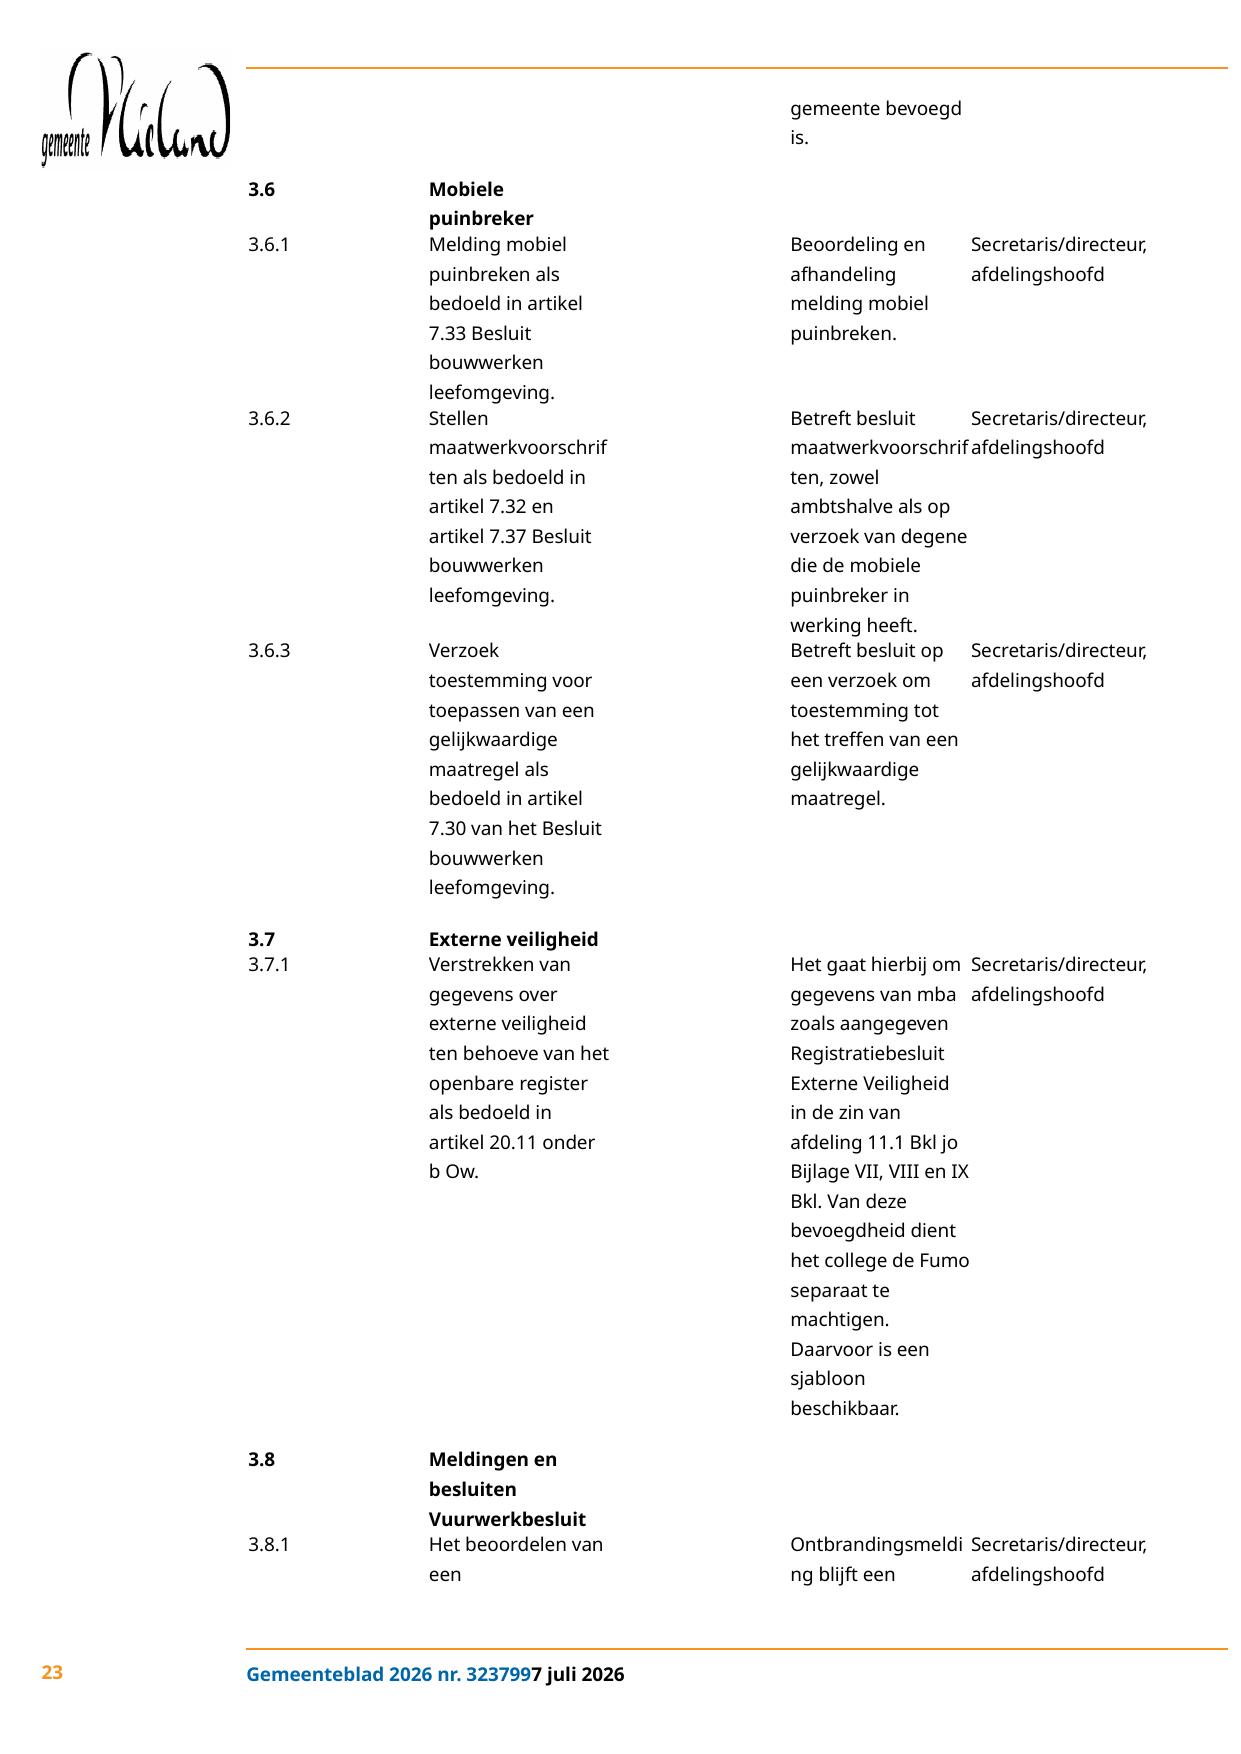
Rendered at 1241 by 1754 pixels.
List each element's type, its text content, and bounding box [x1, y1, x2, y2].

table_cell [971, 95, 1152, 150]
table_cell [790, 1447, 971, 1532]
table_cell 3.6.2 [248, 405, 429, 638]
table_cell [790, 926, 971, 951]
table_cell [609, 405, 790, 638]
table_cell Verzoek toestemming voor toepassen van een gelijkwaardige maatregel als bedoeld in artikel 7.30 van het Besluit bouwwerken leefomgeving. [429, 638, 609, 900]
table_cell [248, 1421, 1152, 1447]
table_cell 3.6 [248, 176, 429, 231]
table_cell Het gaat hierbij om gegevens van mba zoals aangegeven Registratiebesluit Externe Veiligheid in de zin van afdeling 11.1 Bkl jo Bijlage VII, VIII en IX Bkl. Van deze bevoegdheid dient het college de Fumo separaat te machtigen. Daarvoor is een sjabloon beschikbaar. [790, 951, 971, 1421]
table_cell [248, 150, 1152, 176]
table_cell Verstrekken van gegevens over externe veiligheid ten behoeve van het openbare register als bedoeld in artikel 20.11 onder b Ow. [429, 951, 609, 1421]
table_cell Betreft besluit op een verzoek om toestemming tot het treffen van een gelijkwaardige maatregel. [790, 638, 971, 900]
table_cell [429, 95, 609, 150]
table_cell [609, 1447, 790, 1532]
table_cell Mobiele puinbreker [429, 176, 609, 231]
table_cell Secretaris/directeur, afdelingshoofd [971, 231, 1152, 405]
table_cell Stellen maatwerkvoorschriften als bedoeld in artikel 7.32 en artikel 7.37 Besluit bouwwerken leefomgeving. [429, 405, 609, 638]
table_cell [971, 926, 1152, 951]
table_cell Externe veiligheid [429, 926, 609, 951]
table_cell [248, 95, 429, 150]
table_cell [790, 176, 971, 231]
table_cell [609, 1532, 790, 1587]
table_cell Melding mobiel puinbreken als bedoeld in artikel 7.33 Besluit bouwwerken leefomgeving. [429, 231, 609, 405]
table_cell Ontbrandingsmelding blijft een [790, 1532, 971, 1587]
table_cell Secretaris/directeur, afdelingshoofd [971, 405, 1152, 638]
table_cell [609, 951, 790, 1421]
table_cell [971, 1447, 1152, 1532]
table_cell 3.7 [248, 926, 429, 951]
table_cell 3.8.1 [248, 1532, 429, 1587]
table_cell [609, 926, 790, 951]
table_cell gemeente bevoegd is. [790, 95, 971, 150]
table_cell Beoordeling en afhandeling melding mobiel puinbreken. [790, 231, 971, 405]
table_cell [609, 638, 790, 900]
table_cell Secretaris/directeur, afdelingshoofd [971, 1532, 1152, 1587]
table_cell [609, 95, 790, 150]
table_cell 3.8 [248, 1447, 429, 1532]
table_cell Secretaris/directeur, afdelingshoofd [971, 951, 1152, 1421]
table_cell 3.6.1 [248, 231, 429, 405]
table_cell Betreft besluit maatwerkvoorschriften, zowel ambtshalve als op verzoek van degene die de mobiele puinbreker in werking heeft. [790, 405, 971, 638]
table_cell [609, 176, 790, 231]
table_cell [609, 231, 790, 405]
table_cell [971, 176, 1152, 231]
table_cell [248, 900, 1152, 926]
picture [41, 47, 231, 172]
table_cell 3.6.3 [248, 638, 429, 900]
table_cell 3.7.1 [248, 951, 429, 1421]
table_cell Het beoordelen van een [429, 1532, 609, 1587]
table_cell Secretaris/directeur, afdelingshoofd [971, 638, 1152, 900]
table_cell Meldingen en besluiten Vuurwerkbesluit [429, 1447, 609, 1532]
